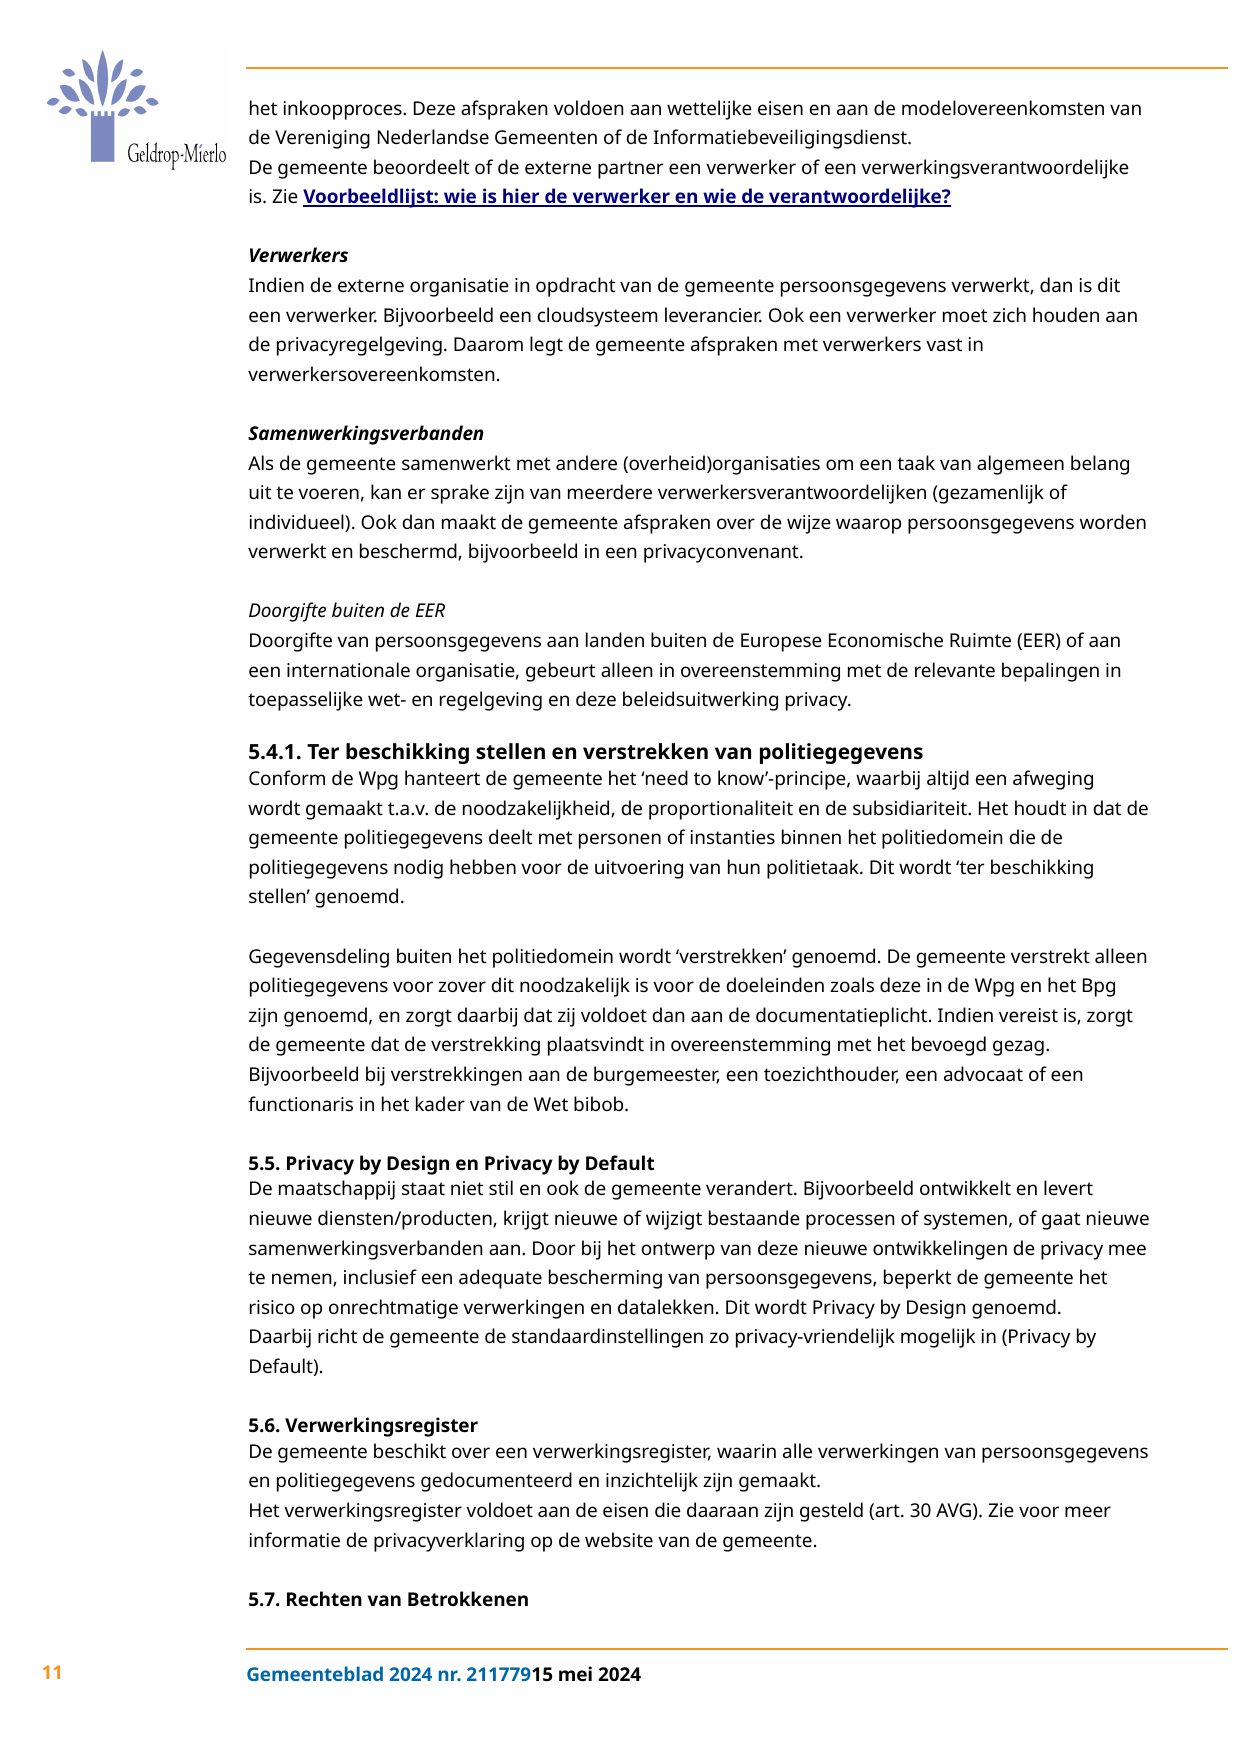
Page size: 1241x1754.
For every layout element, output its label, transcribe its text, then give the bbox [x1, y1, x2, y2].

text Gegevensdeling buiten het politiedomein wordt ‘verstrekken’ genoemd. De gemeente verstrekt alleen politiegegevens voor zover dit noodzakelijk is voor de doeleinden zoals deze in de Wpg en het Bpg zijn genoemd, en zorgt daarbij dat zij voldoet dan aan de documentatieplicht. Indien vereist is, zorgt de gemeente dat de verstrekking plaatsvindt in overeenstemming met het bevoegd gezag. Bijvoorbeeld bij verstrekkingen aan de burgemeester, een toezichthouder, een advocaat of een functionaris in het kader van de Wet bibob. [248, 943, 1152, 1116]
text Conform de Wpg hanteert de gemeente het ‘need to know’-principe, waarbij altijd een afweging wordt gemaakt t.a.v. de noodzakelijkheid, de proportionaliteit en de subsidiariteit. Het houdt in dat de gemeente politiegegevens deelt met personen of instanties binnen het politiedomein die de politiegegevens nodig hebben voor de uitvoering van hun politietaak. Dit wordt ‘ter beschikking stellen’ genoemd. [248, 765, 1152, 909]
text 5.6. Verwerkingsregister [248, 1412, 1152, 1438]
text Indien de externe organisatie in opdracht van de gemeente persoonsgegevens verwerkt, dan is dit een verwerker. Bijvoorbeeld een cloudsysteem leverancier. Ook een verwerker moet zich houden aan de privacyregelgeving. Daarom legt de gemeente afspraken met verwerkers vast in verwerkersovereenkomsten. [248, 272, 1152, 387]
text De gemeente beoordeelt of de externe partner een verwerker of een verwerkingsverantwoordelijke is. Zie Voorbeeldlijst: wie is hier de verwerker en wie de verantwoordelijke? [248, 154, 1152, 209]
text het inkoopproces. Deze afspraken voldoen aan wettelijke eisen en aan de modelovereenkomsten van de Vereniging Nederlandse Gemeenten of de Informatiebeveiligingsdienst. [248, 95, 1152, 150]
text Doorgifte van persoonsgegevens aan landen buiten de Europese Economische Ruimte (EER) of aan een internationale organisatie, gebeurt alleen in overeenstemming met de relevante bepalingen in toepasselijke wet- en regelgeving en deze beleidsuitwerking privacy. [248, 627, 1152, 712]
picture [41, 47, 231, 172]
text 5.5. Privacy by Design en Privacy by Default [248, 1150, 1152, 1176]
text Verwerkers [248, 243, 1152, 268]
text Daarbij richt de gemeente de standaardinstellingen zo privacy-vriendelijk mogelijk in (Privacy by Default). [248, 1323, 1152, 1379]
text Het verwerkingsregister voldoet aan de eisen die daaraan zijn gesteld (art. 30 AVG). Zie voor meer informatie de privacyverklaring op de website van de gemeente. [248, 1497, 1152, 1552]
text De gemeente beschikt over een verwerkingsregister, waarin alle verwerkingen van persoonsgegevens en politiegegevens gedocumenteerd en inzichtelijk zijn gemaakt. [248, 1438, 1152, 1493]
text Doorgifte buiten de EER [248, 598, 1152, 623]
text 5.7. Rechten van Betrokkenen [248, 1586, 1152, 1612]
text Samenwerkingsverbanden [248, 420, 1152, 446]
text 5.4.1. Ter beschikking stellen en verstrekken van politiegegevens [248, 737, 1152, 765]
text De maatschappij staat niet stil en ook de gemeente verandert. Bijvoorbeeld ontwikkelt en levert nieuwe diensten/producten, krijgt nieuwe of wijzigt bestaande processen of systemen, of gaat nieuwe samenwerkingsverbanden aan. Door bij het ontwerp van deze nieuwe ontwikkelingen de privacy mee te nemen, inclusief een adequate bescherming van persoonsgegevens, beperkt de gemeente het risico op onrechtmatige verwerkingen en datalekken. Dit wordt Privacy by Design genoemd. [248, 1176, 1152, 1320]
text Als de gemeente samenwerkt met andere (overheid)organisaties om een taak van algemeen belang uit te voeren, kan er sprake zijn van meerdere verwerkersverantwoordelijken (gezamenlijk of individueel). Ook dan maakt de gemeente afspraken over de wijze waarop persoonsgegevens worden verwerkt en beschermd, bijvoorbeeld in een privacyconvenant. [248, 450, 1152, 564]
